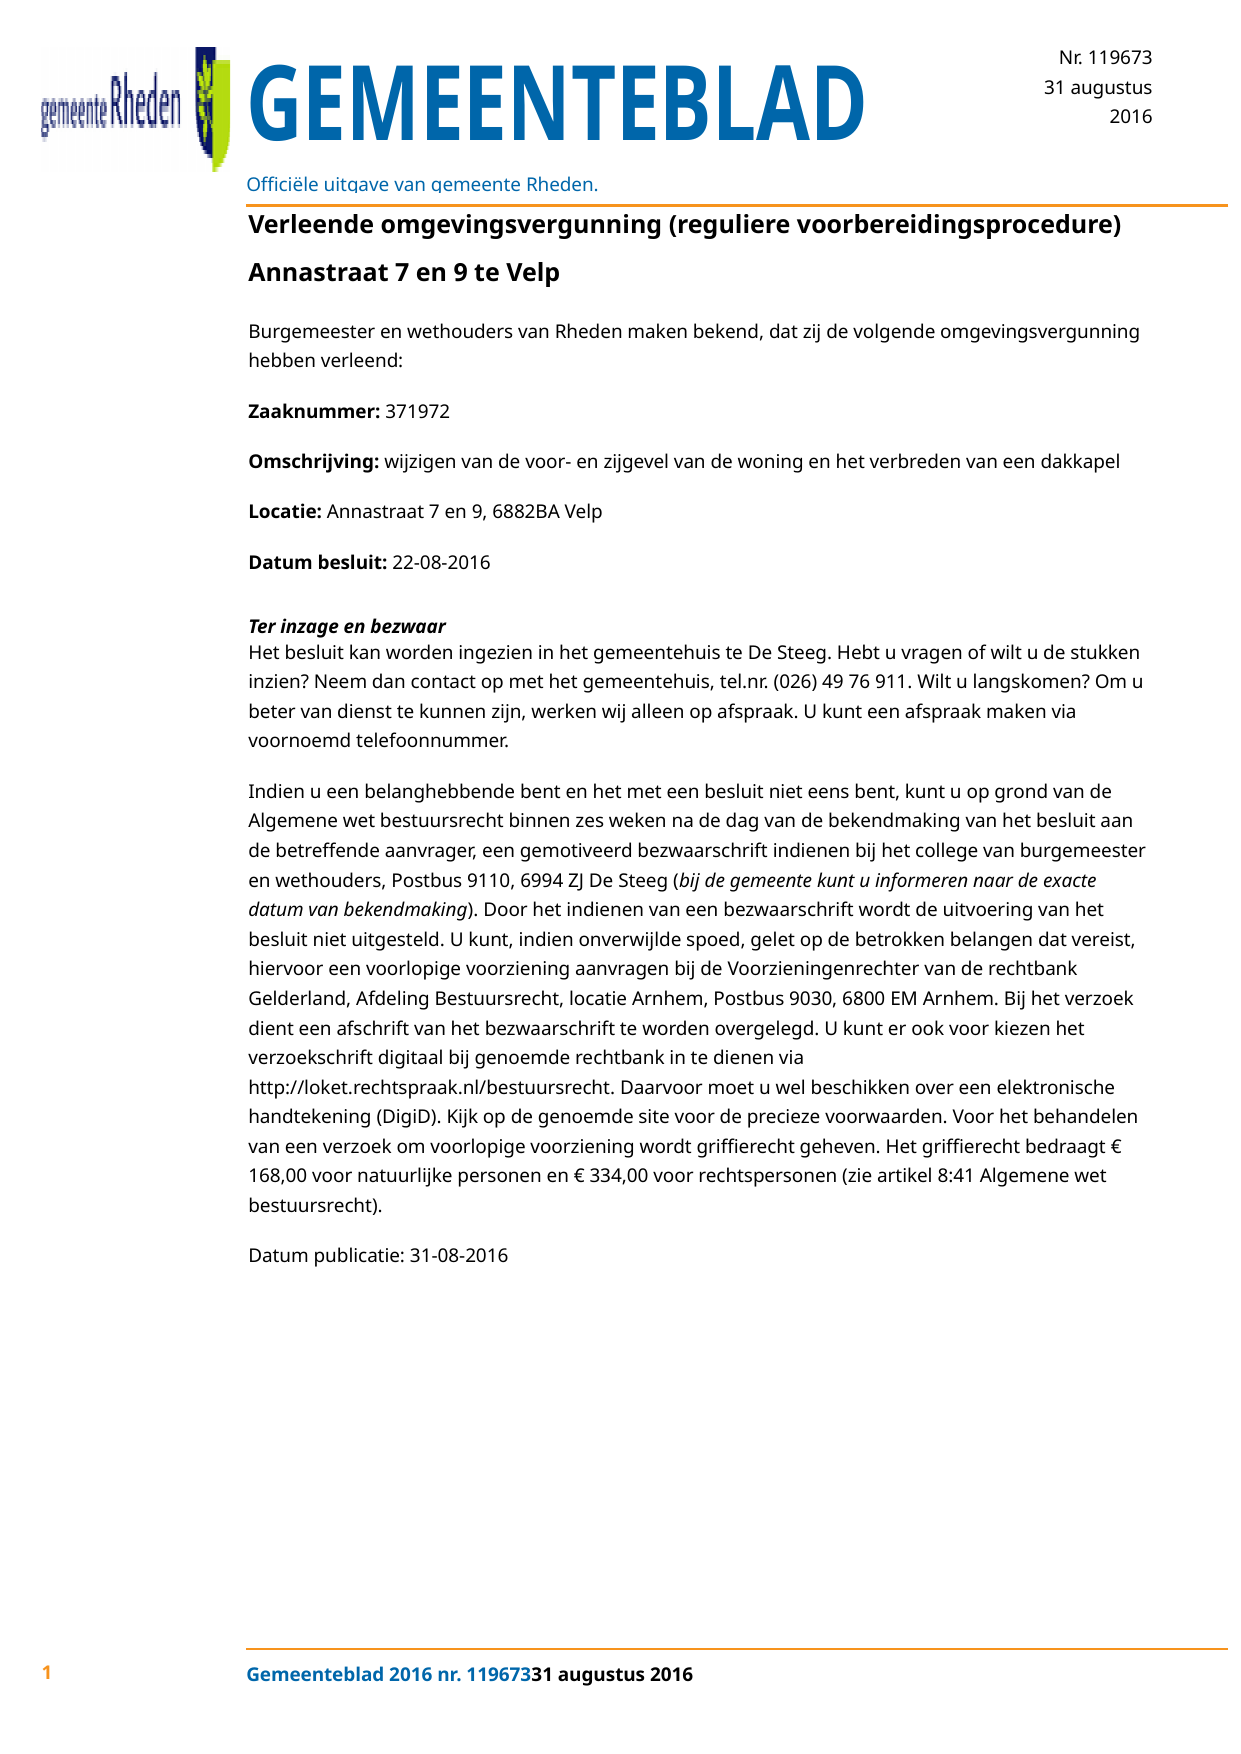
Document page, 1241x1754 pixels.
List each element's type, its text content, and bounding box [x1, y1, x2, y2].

text Datum besluit: 22-08-2016 [248, 549, 1152, 575]
text Locatie: Annastraat 7 en 9, 6882BA Velp [248, 499, 1152, 524]
text Omschrijving: wijzigen van de voor- en zijgevel van de woning en het verbreden van een dakkapel [248, 448, 1152, 474]
text Datum publicatie: 31-08-2016 [248, 1243, 1152, 1268]
text Verleende omgevingsvergunning (reguliere voorbereidingsprocedure) Annastraat 7 en 9 te Velp [248, 207, 1152, 288]
text Het besluit kan worden ingezien in het gemeentehuis te De Steeg. Hebt u vragen of wilt u de stukken inzien? Neem dan contact op met het gemeentehuis, tel.nr. (026) 49 76 911. Wilt u langskomen? Om u beter van dienst te kunnen zijn, werken wij alleen op afspraak. U kunt een afspraak maken via voornoemd telefoonnummer. [248, 639, 1152, 753]
text Indien u een belanghebbende bent en het met een besluit niet eens bent, kunt u op grond van de Algemene wet bestuursrecht binnen zes weken na de dag van de bekendmaking van het besluit aan de betreffende aanvrager, een gemotiveerd bezwaarschrift indienen bij het college van burgemeester en wethouders, Postbus 9110, 6994 ZJ De Steeg (bij de gemeente kunt u informeren naar de exacte datum van bekendmaking). Door het indienen van een bezwaarschrift wordt de uitvoering van het besluit niet uitgesteld. U kunt, indien onverwijlde spoed, gelet op de betrokken belangen dat vereist, hiervoor een voorlopige voorziening aanvragen bij de Voorzieningenrechter van de rechtbank Gelderland, Afdeling Bestuursrecht, locatie Arnhem, Postbus 9030, 6800 EM Arnhem. Bij het verzoek dient een afschrift van het bezwaarschrift te worden overgelegd. U kunt er ook voor kiezen het verzoekschrift digitaal bij genoemde rechtbank in te dienen via http://loket.rechtspraak.nl/bestuursrecht. Daarvoor moet u wel beschikken over een elektronische handtekening (DigiD). Kijk op de genoemde site voor de precieze voorwaarden. Voor het behandelen van een verzoek om voorlopige voorziening wordt griffierecht geheven. Het griffierecht bedraagt € 168,00 voor natuurlijke personen en € 334,00 voor rechtspersonen (zie artikel 8:41 Algemene wet bestuursrecht). [248, 778, 1152, 1218]
text Ter inzage en bezwaar [248, 613, 1152, 639]
picture [41, 47, 231, 172]
text Zaaknummer: 371972 [248, 398, 1152, 424]
text Burgemeester en wethouders van Rheden maken bekend, dat zij de volgende omgevingsvergunning hebben verleend: [248, 318, 1152, 373]
